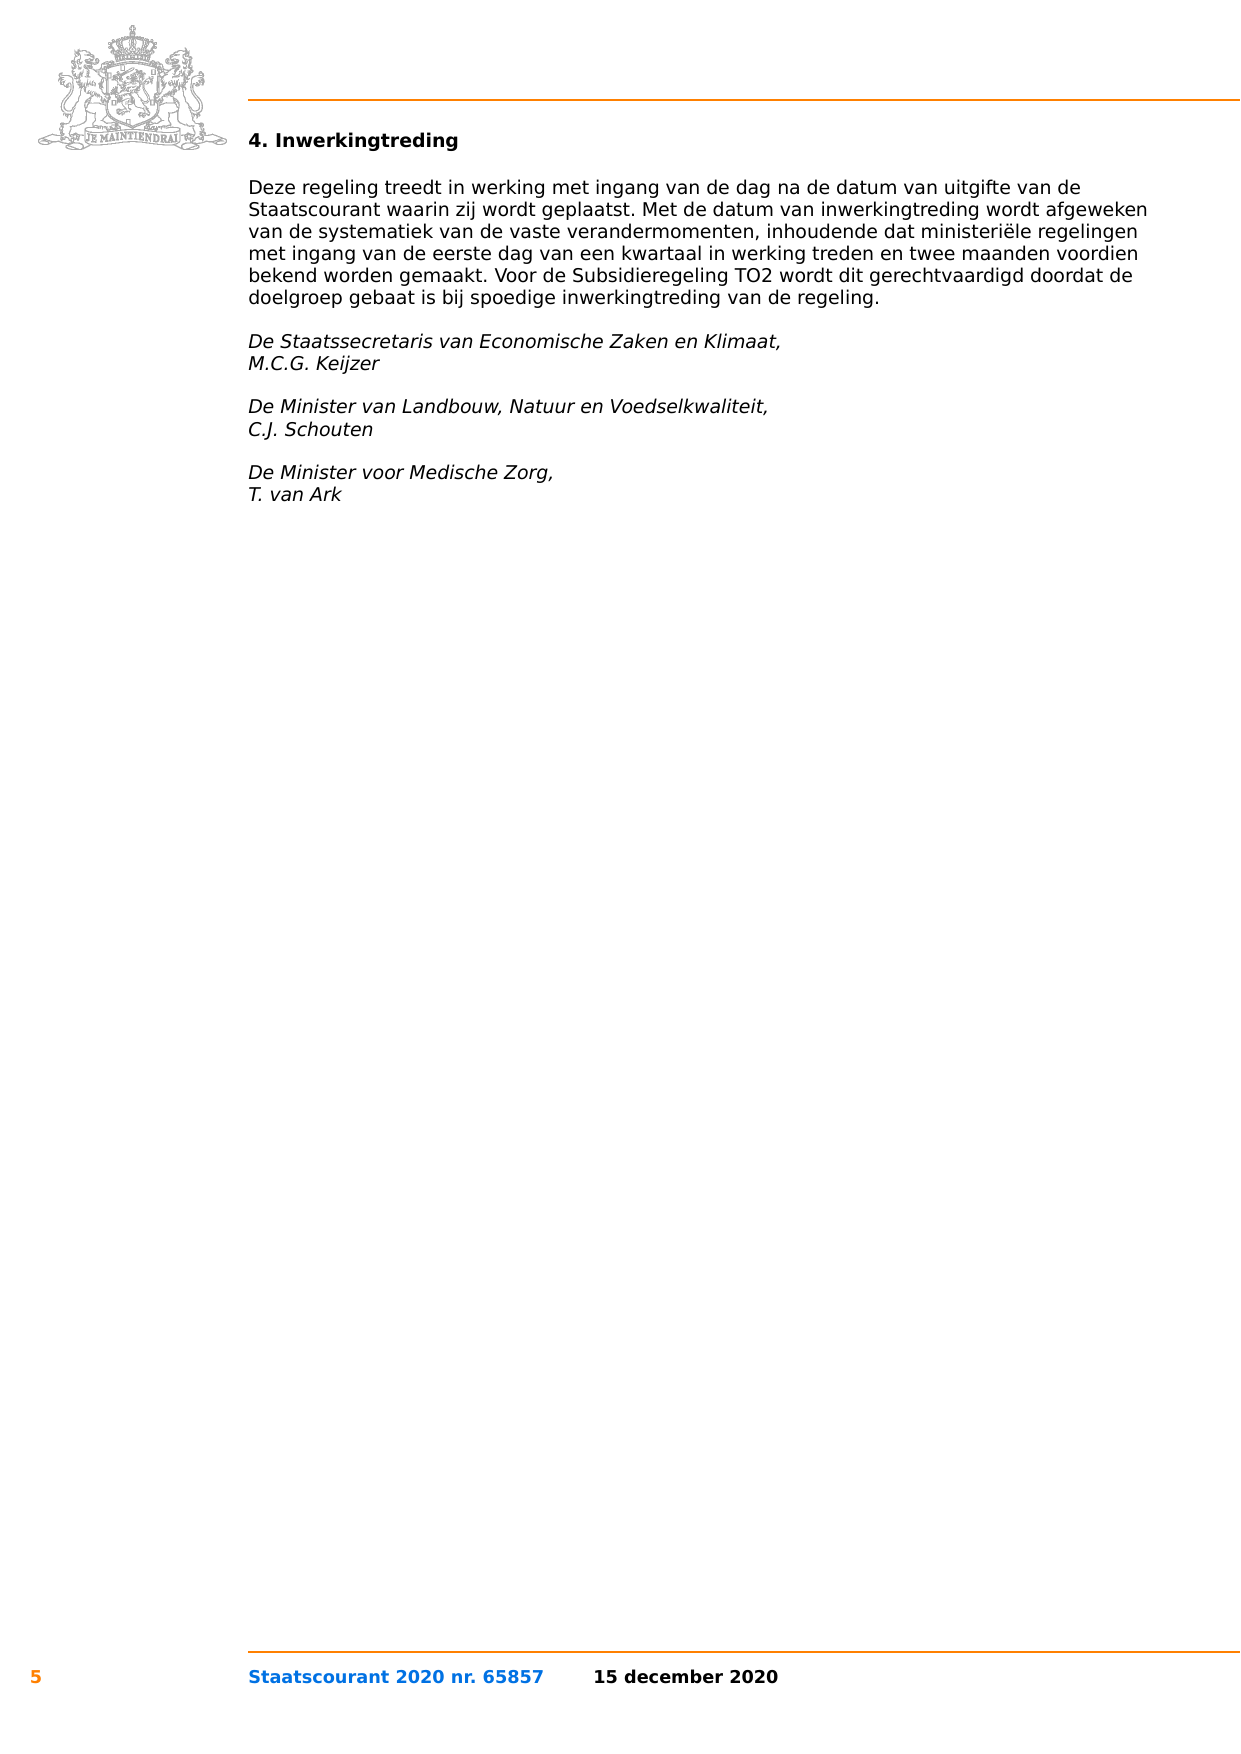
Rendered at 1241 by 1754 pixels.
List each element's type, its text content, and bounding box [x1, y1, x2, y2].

text De Staatssecretaris van Economische Zaken en Klimaat, M.C.G. Keijzer [248, 331, 1163, 374]
text De Minister voor Medische Zorg, T. van Ark [248, 462, 1163, 506]
text Deze regeling treedt in werking met ingang van de dag na de datum van uitgifte van de Staatscourant waarin zij wordt geplaatst. Met de datum van inwerkingtreding wordt afgeweken van de systematiek van de vaste verandermomenten, inhoudende dat ministeriële regelingen met ingang van de eerste dag van een kwartaal in werking treden en twee maanden voordien bekend worden gemaakt. Voor de Subsidieregeling TO2 wordt dit gerechtvaardigd doordat de doelgroep gebaat is bij spoedige inwerkingtreding van de regeling. [248, 177, 1163, 309]
text De Minister van Landbouw, Natuur en Voedselkwaliteit, C.J. Schouten [248, 396, 1163, 440]
subtitle 4. Inwerkingtreding [248, 130, 1163, 152]
picture [38, 25, 227, 150]
